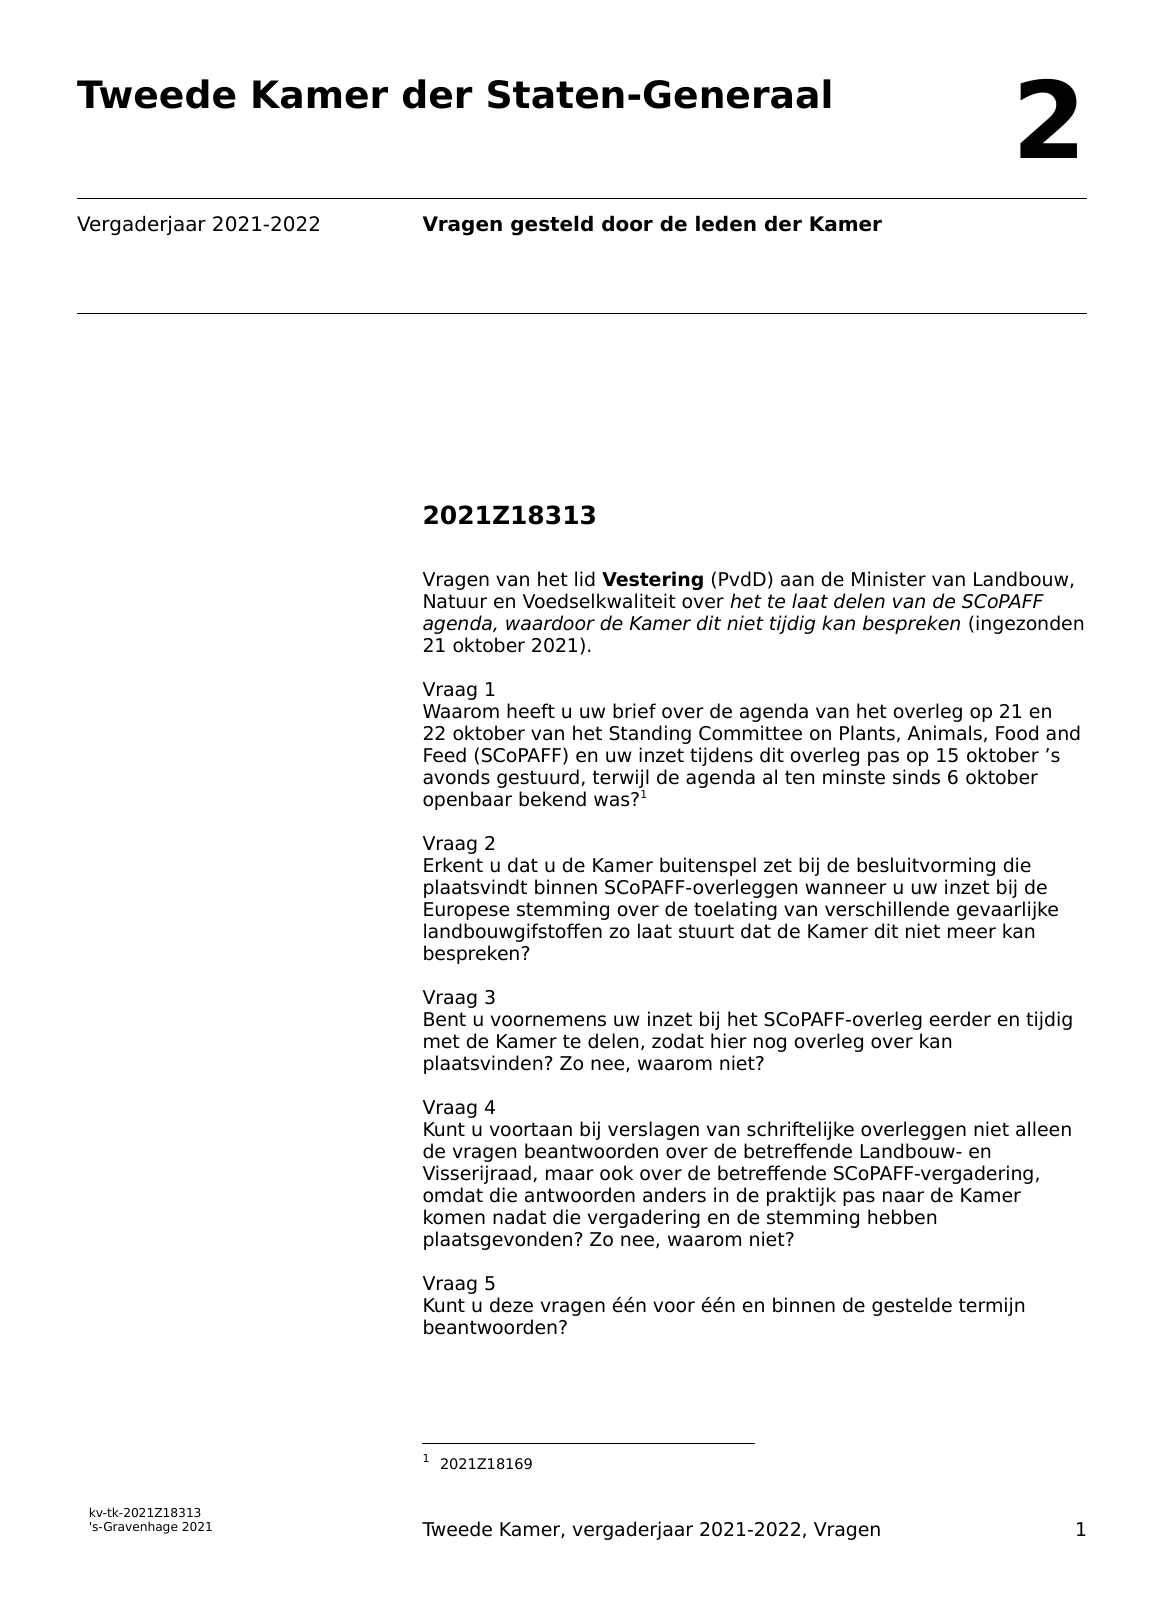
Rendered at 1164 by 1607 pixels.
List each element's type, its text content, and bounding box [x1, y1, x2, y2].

text Bent u voornemens uw inzet bij het SCoPAFF-overleg eerder en tijdig met de Kamer te delen, zodat hier nog overleg over kan plaatsvinden? Zo nee, waarom niet? [422, 1009, 1087, 1075]
text Vraag 3 [422, 987, 1087, 1009]
text 2021Z18169 [422, 1452, 1087, 1474]
text Erkent u dat u de Kamer buitenspel zet bij de besluitvorming die plaatsvindt binnen SCoPAFF-overleggen wanneer u uw inzet bij de Europese stemming over de toelating van verschillende gevaarlijke landbouwgifstoffen zo laat stuurt dat de Kamer dit niet meer kan bespreken? [422, 855, 1087, 965]
text Vragen van het lid Vestering (PvdD) aan de Minister van Landbouw, Natuur en Voedselkwaliteit over het te laat delen van de SCoPAFF agenda, waardoor de Kamer dit niet tijdig kan bespreken (ingezonden 21 oktober 2021). [422, 569, 1087, 657]
text Vraag 4 [422, 1097, 1087, 1119]
table_cell Vragen gesteld door de leden der Kamer [422, 199, 1087, 313]
text Vraag 1 [422, 679, 1087, 701]
table_header 2 [886, 59, 1087, 198]
text Waarom heeft u uw brief over de agenda van het overleg op 21 en 22 oktober van het Standing Committee on Plants, Animals, Food and Feed (SCoPAFF) en uw inzet tijdens dit overleg pas op 15 oktober ’s avonds gestuurd, terwijl de agenda al ten minste sinds 6 oktober openbaar bekend was? [422, 701, 1087, 811]
text Kunt u voortaan bij verslagen van schriftelijke overleggen niet alleen de vragen beantwoorden over de betreffende Landbouw- en Visserijraad, maar ook over de betreffende SCoPAFF-vergadering, omdat die antwoorden anders in de praktijk pas naar de Kamer komen nadat die vergadering en de stemming hebben plaatsgevonden? Zo nee, waarom niet? [422, 1119, 1087, 1251]
table_header Tweede Kamer der Staten-Generaal [77, 59, 886, 198]
text kv-tk-2021Z18313 [88, 1506, 323, 1520]
table_cell Vergaderjaar 2021-2022 [77, 199, 422, 313]
text 's-Gravenhage 2021 [88, 1520, 323, 1534]
text Vraag 2 [422, 833, 1087, 855]
text Vraag 5 [422, 1273, 1087, 1295]
text 2021Z18313 [422, 501, 1087, 531]
text Kunt u deze vragen één voor één en binnen de gestelde termijn beantwoorden? [422, 1295, 1087, 1339]
